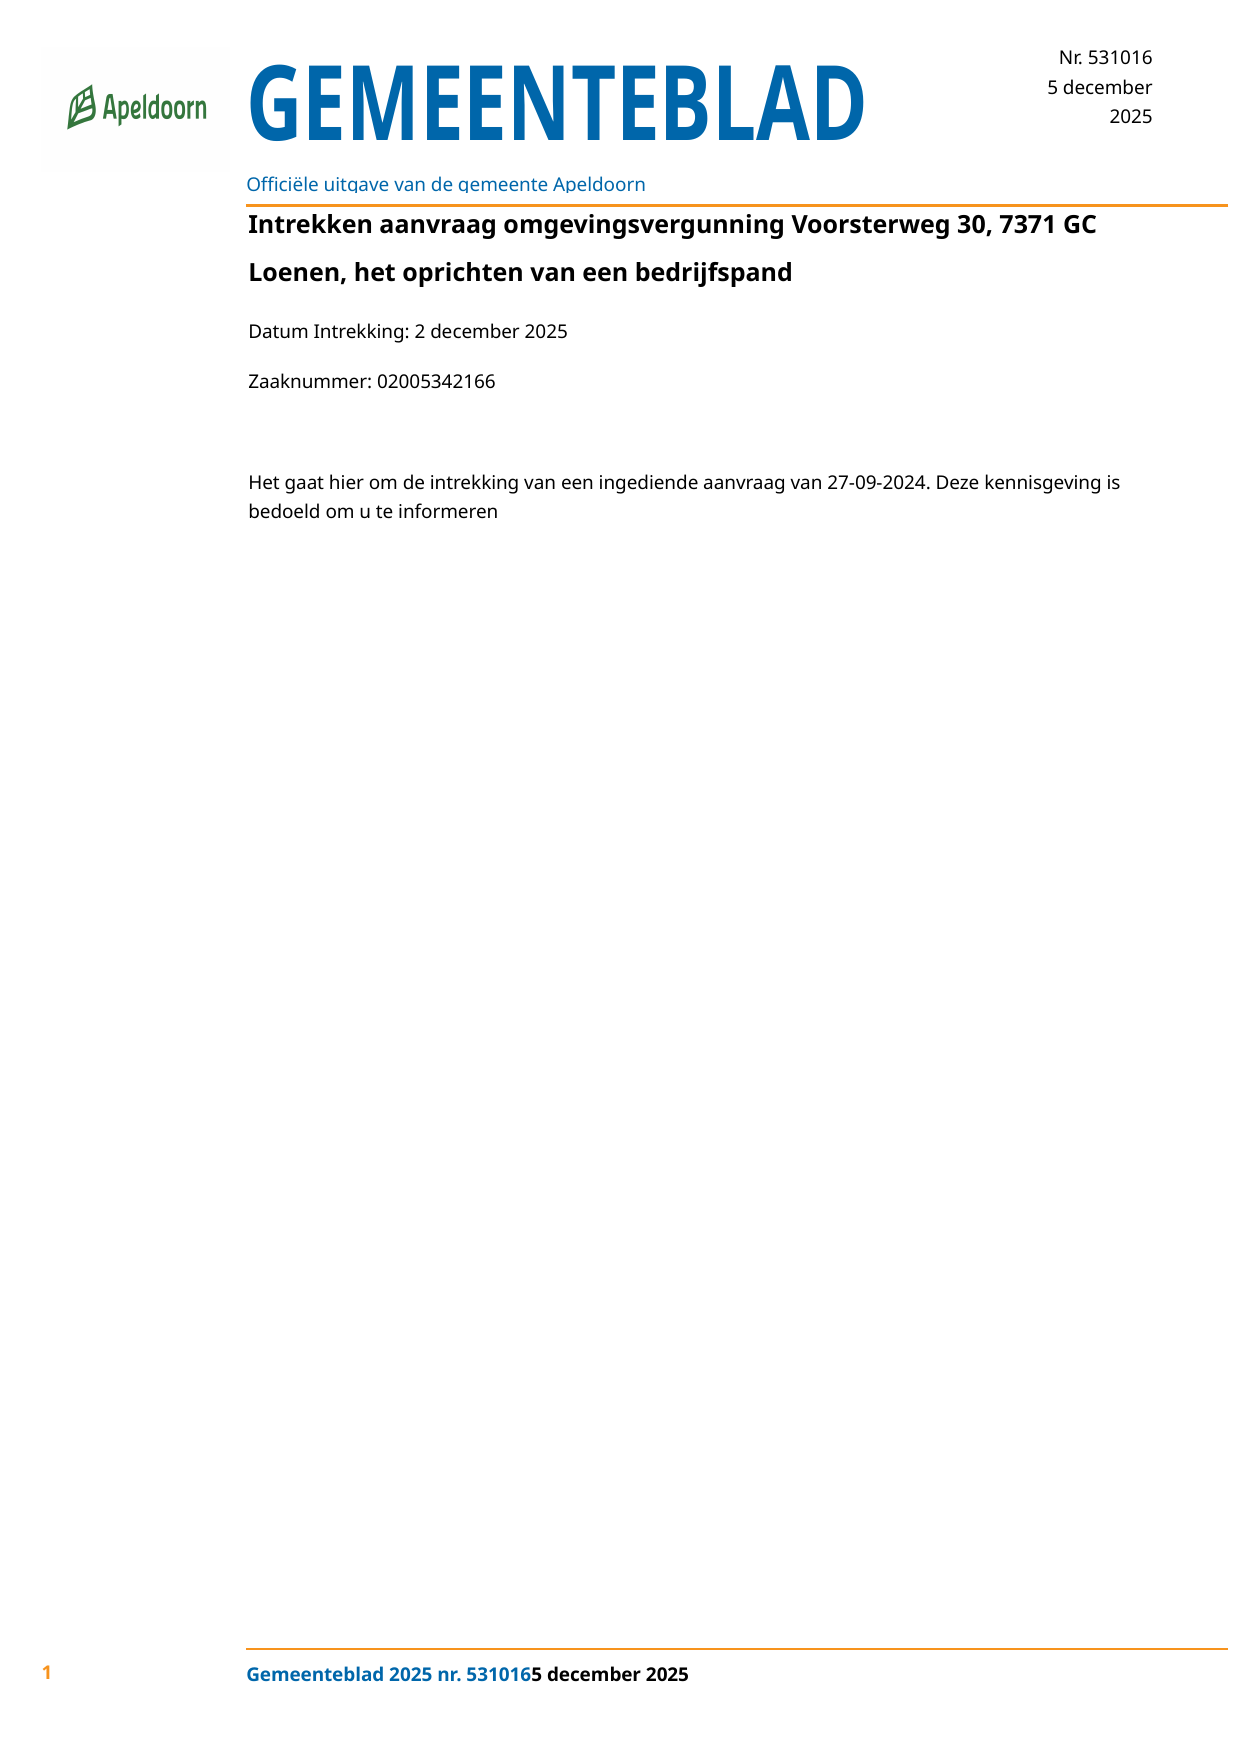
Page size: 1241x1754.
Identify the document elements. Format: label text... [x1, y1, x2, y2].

text Intrekken aanvraag omgevingsvergunning Voorsterweg 30, 7371 GC Loenen, het oprichten van een bedrijfspand [248, 207, 1152, 288]
picture [41, 47, 231, 172]
text Zaaknummer: 02005342166 [248, 368, 1152, 394]
text Het gaat hier om de intrekking van een ingediende aanvraag van 27-09-2024. Deze kennisgeving is bedoeld om u te informeren [248, 469, 1152, 524]
text Datum Intrekking: 2 december 2025 [248, 318, 1152, 344]
